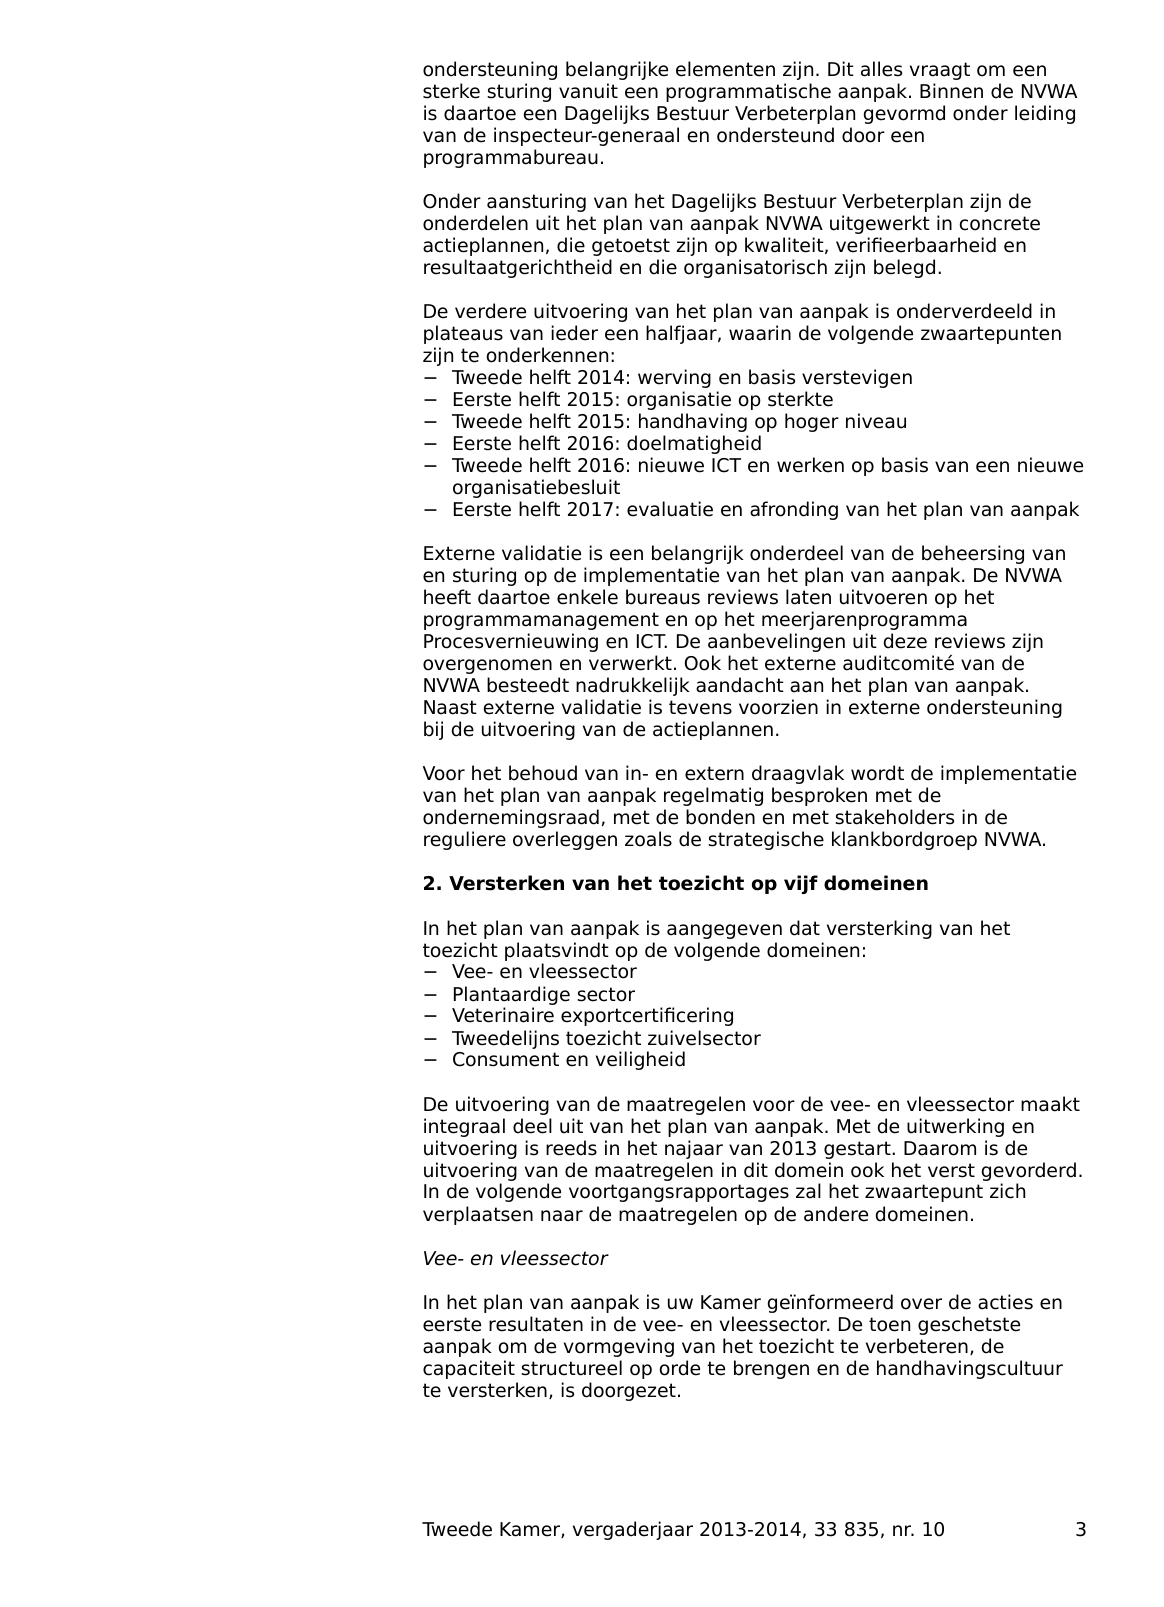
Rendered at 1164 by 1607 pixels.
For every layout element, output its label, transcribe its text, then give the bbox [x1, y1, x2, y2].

text Onder aansturing van het Dagelijks Bestuur Verbeterplan zijn de onderdelen uit het plan van aanpak NVWA uitgewerkt in concrete actieplannen, die getoetst zijn op kwaliteit, verifieerbaarheid en resultaatgerichtheid en die organisatorisch zijn belegd. [422, 191, 1087, 279]
text Voor het behoud van in- en extern draagvlak wordt de implementatie van het plan van aanpak regelmatig besproken met de ondernemingsraad, met de bonden en met stakeholders in de reguliere overleggen zoals de strategische klankbordgroep NVWA. [422, 763, 1087, 851]
text De uitvoering van de maatregelen voor de vee- en vleessector maakt integraal deel uit van het plan van aanpak. Met de uitwerking en uitvoering is reeds in het najaar van 2013 gestart. Daarom is de uitvoering van de maatregelen in dit domein ook het verst gevorderd. In de volgende voortgangsrapportages zal het zwaartepunt zich verplaatsen naar de maatregelen op de andere domeinen. [422, 1093, 1087, 1225]
text − Eerste helft 2015: organisatie op sterkte [422, 389, 1087, 411]
text − Tweede helft 2014: werving en basis verstevigen [422, 367, 1087, 389]
text − Vee- en vleessector [422, 961, 1087, 983]
text De verdere uitvoering van het plan van aanpak is onderverdeeld in plateaus van ieder een halfjaar, waarin de volgende zwaartepunten zijn te onderkennen: [422, 301, 1087, 367]
text − Plantaardige sector [422, 983, 1087, 1005]
text ondersteuning belangrijke elementen zijn. Dit alles vraagt om een sterke sturing vanuit een programmatische aanpak. Binnen de NVWA is daartoe een Dagelijks Bestuur Verbeterplan gevormd onder leiding van de inspecteur-generaal en ondersteund door een programmabureau. [422, 59, 1087, 169]
text − Tweedelijns toezicht zuivelsector [422, 1027, 1087, 1049]
text − Eerste helft 2017: evaluatie en afronding van het plan van aanpak [422, 499, 1087, 521]
text − Consument en veiligheid [422, 1049, 1087, 1071]
text In het plan van aanpak is uw Kamer geïnformeerd over de acties en eerste resultaten in de vee- en vleessector. De toen geschetste aanpak om de vormgeving van het toezicht te verbeteren, de capaciteit structureel op orde te brengen en de handhavingscultuur te versterken, is doorgezet. [422, 1292, 1087, 1402]
subtitle Vee- en vleessector [422, 1248, 1087, 1269]
text − Tweede helft 2015: handhaving op hoger niveau [422, 411, 1087, 433]
text In het plan van aanpak is aangegeven dat versterking van het toezicht plaatsvindt op de volgende domeinen: [422, 917, 1087, 961]
text Externe validatie is een belangrijk onderdeel van de beheersing van en sturing op de implementatie van het plan van aanpak. De NVWA heeft daartoe enkele bureaus reviews laten uitvoeren op het programmamanagement en op het meerjarenprogramma Procesvernieuwing en ICT. De aanbevelingen uit deze reviews zijn overgenomen en verwerkt. Ook het externe auditcomité van de NVWA besteedt nadrukkelijk aandacht aan het plan van aanpak. Naast externe validatie is tevens voorzien in externe ondersteuning bij de uitvoering van de actieplannen. [422, 543, 1087, 741]
text − Veterinaire exportcertificering [422, 1005, 1087, 1027]
subtitle 2. Versterken van het toezicht op vijf domeinen [422, 873, 1087, 895]
text − Tweede helft 2016: nieuwe ICT en werken op basis van een nieuwe organisatiebesluit [422, 455, 1087, 499]
text − Eerste helft 2016: doelmatigheid [422, 433, 1087, 455]
